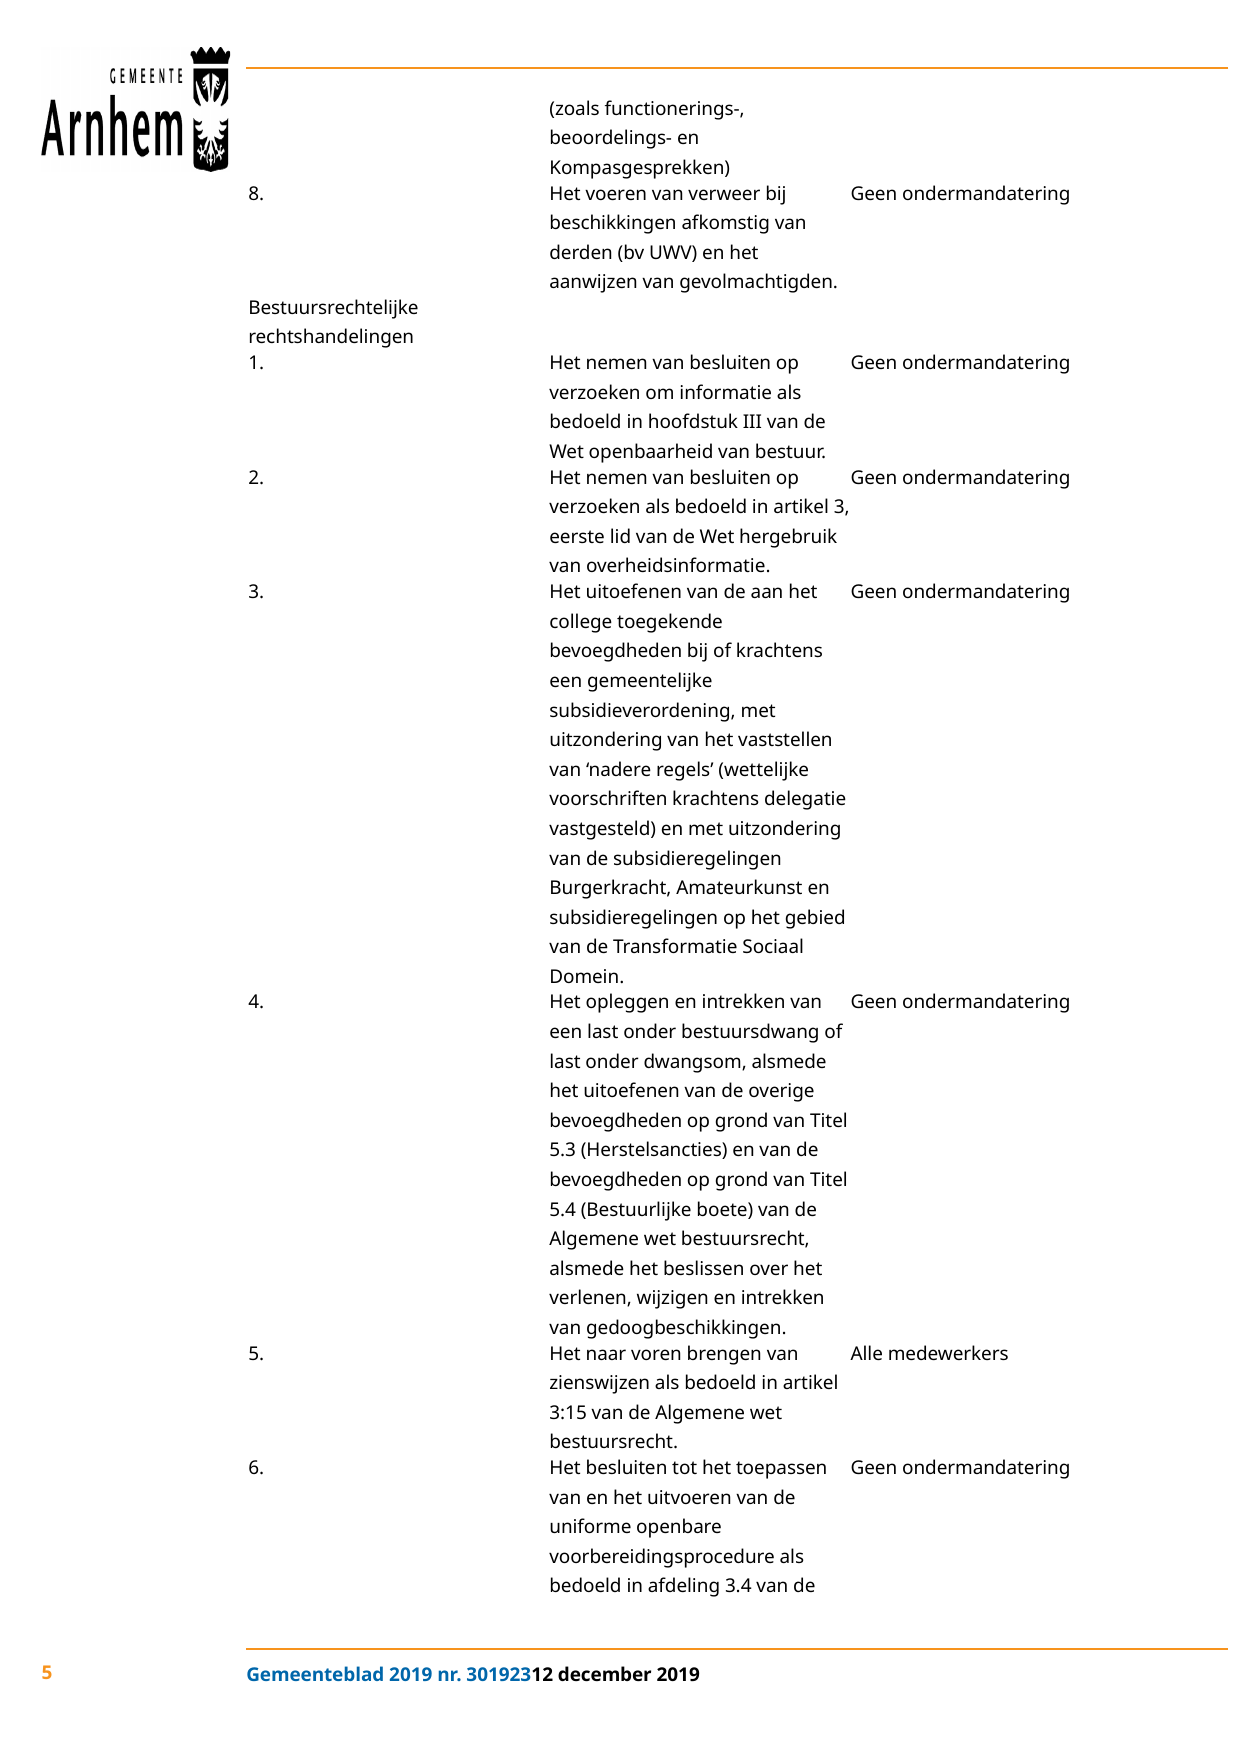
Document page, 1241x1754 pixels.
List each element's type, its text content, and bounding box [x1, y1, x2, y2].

table_cell (zoals functionerings-, beoordelings- en Kompasgesprekken) [549, 95, 850, 180]
table_cell Geen ondermandatering [850, 579, 1152, 989]
table_cell 8. [248, 180, 549, 294]
table_cell Het uitoefenen van de aan het college toegekende bevoegdheden bij of krachtens een gemeentelijke subsidieverordening, met uitzondering van het vaststellen van ‘nadere regels’ (wettelijke voorschriften krachtens delegatie vastgesteld) en met uitzondering van de subsidieregelingen Burgerkracht, Amateurkunst en subsidieregelingen op het gebied van de Transformatie Sociaal Domein. [549, 579, 850, 989]
table_cell Alle medewerkers [850, 1340, 1152, 1454]
table_cell Het nemen van besluiten op verzoeken om informatie als bedoeld in hoofdstuk III van de Wet openbaarheid van bestuur. [549, 350, 850, 464]
table_cell [248, 95, 549, 180]
table_cell Het nemen van besluiten op verzoeken als bedoeld in artikel 3, eerste lid van de Wet hergebruik van overheidsinformatie. [549, 464, 850, 578]
table_cell Het besluiten tot het toepassen van en het uitvoeren van de uniforme openbare voorbereidingsprocedure als bedoeld in afdeling 3.4 van de [549, 1454, 850, 1598]
table_cell Het naar voren brengen van zienswijzen als bedoeld in artikel 3:15 van de Algemene wet bestuursrecht. [549, 1340, 850, 1454]
table_cell Geen ondermandatering [850, 1454, 1152, 1598]
table_cell 5. [248, 1340, 549, 1454]
table_cell 1. [248, 350, 549, 464]
table_cell Bestuursrechtelijke rechtshandelingen [248, 294, 549, 349]
table_cell 2. [248, 464, 549, 578]
table_cell 6. [248, 1454, 549, 1598]
table_cell Geen ondermandatering [850, 350, 1152, 464]
picture [41, 47, 231, 172]
table_cell Het opleggen en intrekken van een last onder bestuursdwang of last onder dwangsom, alsmede het uitoefenen van de overige bevoegdheden op grond van Titel 5.3 (Herstelsancties) en van de bevoegdheden op grond van Titel 5.4 (Bestuurlijke boete) van de Algemene wet bestuursrecht, alsmede het beslissen over het verlenen, wijzigen en intrekken van gedoogbeschikkingen. [549, 989, 850, 1340]
table_cell [850, 95, 1152, 180]
table_cell Het voeren van verweer bij beschikkingen afkomstig van derden (bv UWV) en het aanwijzen van gevolmachtigden. [549, 180, 850, 294]
table_cell 3. [248, 579, 549, 989]
table_cell 4. [248, 989, 549, 1340]
table_cell [549, 294, 850, 349]
table_cell Geen ondermandatering [850, 180, 1152, 294]
table_cell Geen ondermandatering [850, 989, 1152, 1340]
table_cell Geen ondermandatering [850, 464, 1152, 578]
